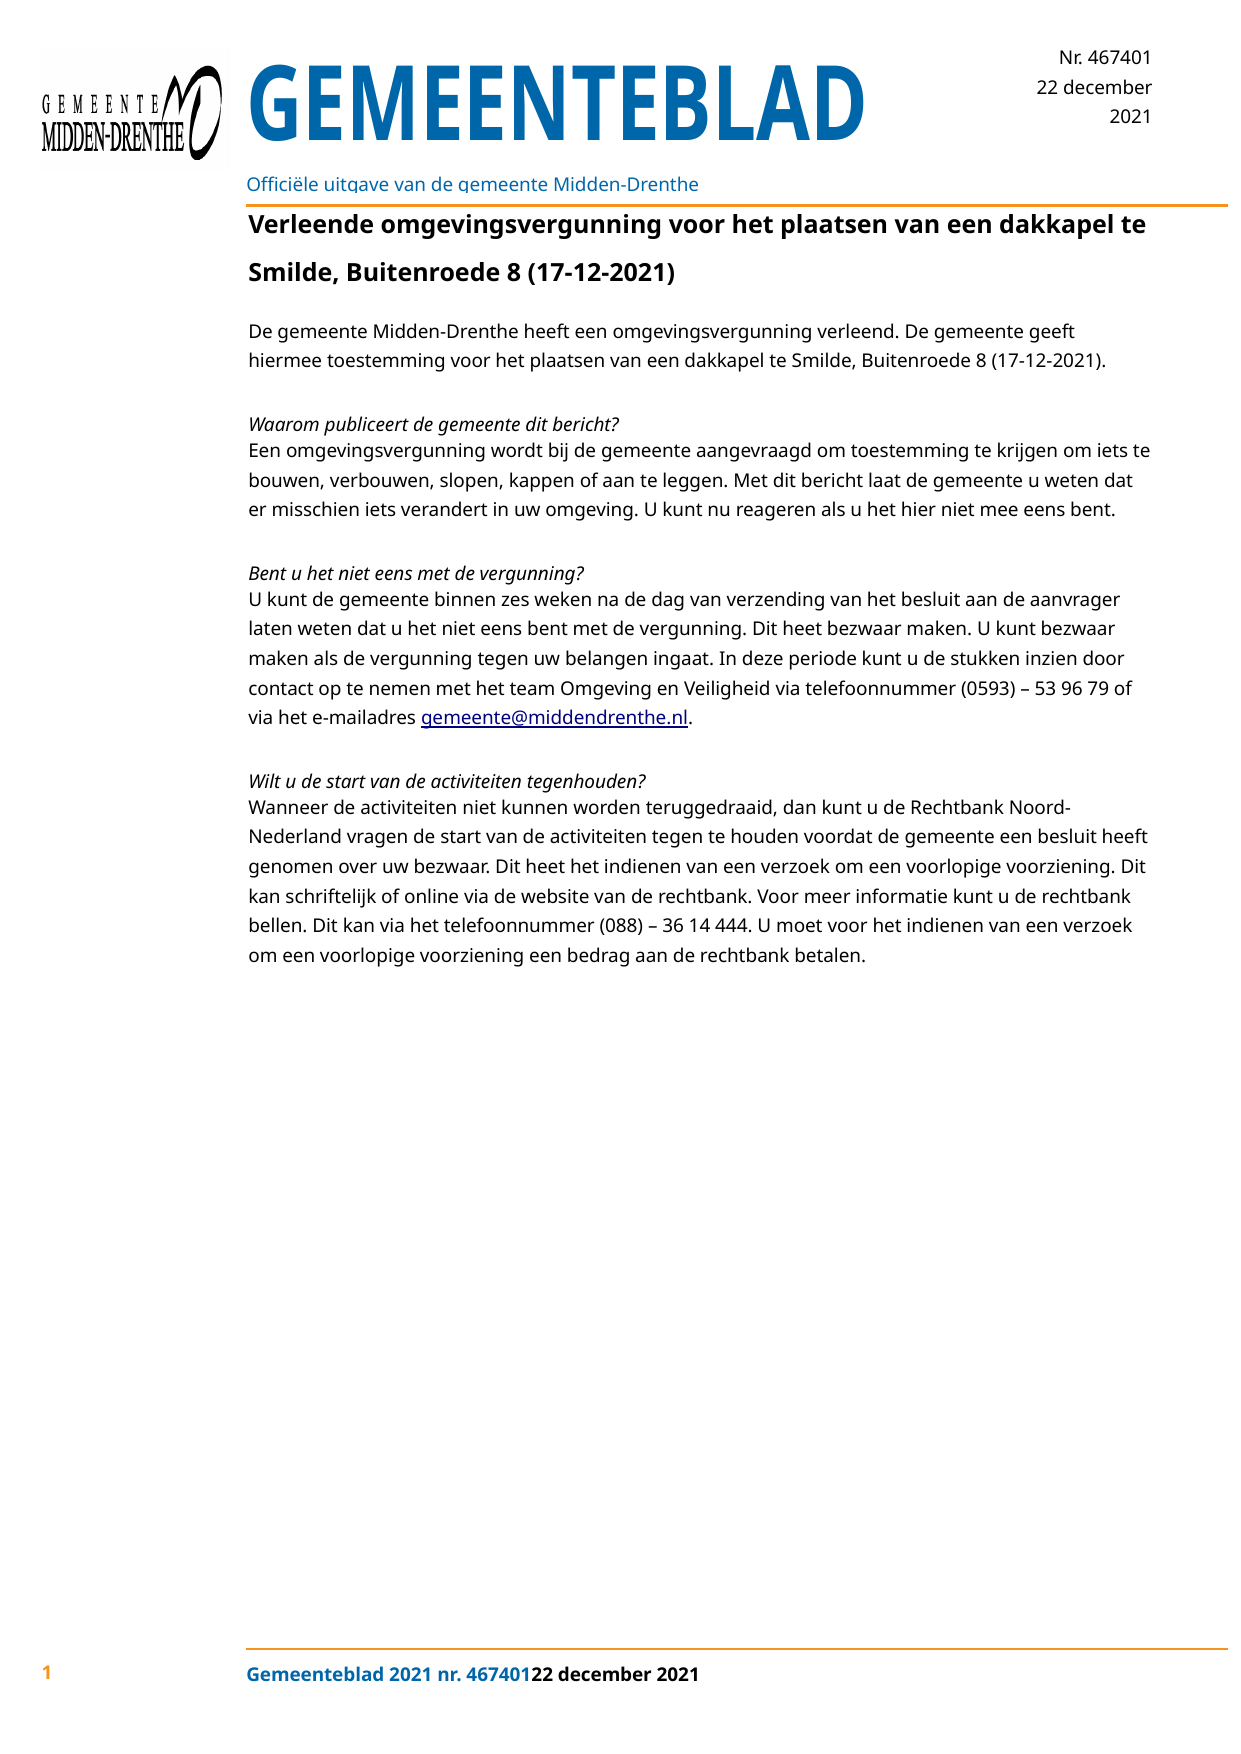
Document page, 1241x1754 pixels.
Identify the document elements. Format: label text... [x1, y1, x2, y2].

text Een omgevingsvergunning wordt bij de gemeente aangevraagd om toestemming te krijgen om iets te bouwen, verbouwen, slopen, kappen of aan te leggen. Met dit bericht laat de gemeente u weten dat er misschien iets verandert in uw omgeving. U kunt nu reageren als u het hier niet mee eens bent. [248, 437, 1152, 522]
text Waarom publiceert de gemeente dit bericht? [248, 411, 1152, 437]
text Wilt u de start van de activiteiten tegenhouden? [248, 768, 1152, 794]
text U kunt de gemeente binnen zes weken na de dag van verzending van het besluit aan de aanvrager laten weten dat u het niet eens bent met de vergunning. Dit heet bezwaar maken. U kunt bezwaar maken als de vergunning tegen uw belangen ingaat. In deze periode kunt u de stukken inzien door contact op te nemen met het team Omgeving en Veiligheid via telefoonnummer (0593) – 53 96 79 of via het e-mailadres gemeente@middendrenthe.nl. [248, 586, 1152, 730]
text Wanneer de activiteiten niet kunnen worden teruggedraaid, dan kunt u de Rechtbank Noord-Nederland vragen de start van de activiteiten tegen te houden voordat de gemeente een besluit heeft genomen over uw bezwaar. Dit heet het indienen van een verzoek om een voorlopige voorziening. Dit kan schriftelijk of online via de website van de rechtbank. Voor meer informatie kunt u de rechtbank bellen. Dit kan via het telefoonnummer (088) – 36 14 444. U moet voor het indienen van een verzoek om een voorlopige voorziening een bedrag aan de rechtbank betalen. [248, 794, 1152, 968]
text Bent u het niet eens met de vergunning? [248, 560, 1152, 586]
picture [41, 47, 231, 172]
text De gemeente Midden-Drenthe heeft een omgevingsvergunning verleend. De gemeente geeft hiermee toestemming voor het plaatsen van een dakkapel te Smilde, Buitenroede 8 (17-12-2021). [248, 318, 1152, 373]
text Verleende omgevingsvergunning voor het plaatsen van een dakkapel te Smilde, Buitenroede 8 (17-12-2021) [248, 207, 1152, 288]
